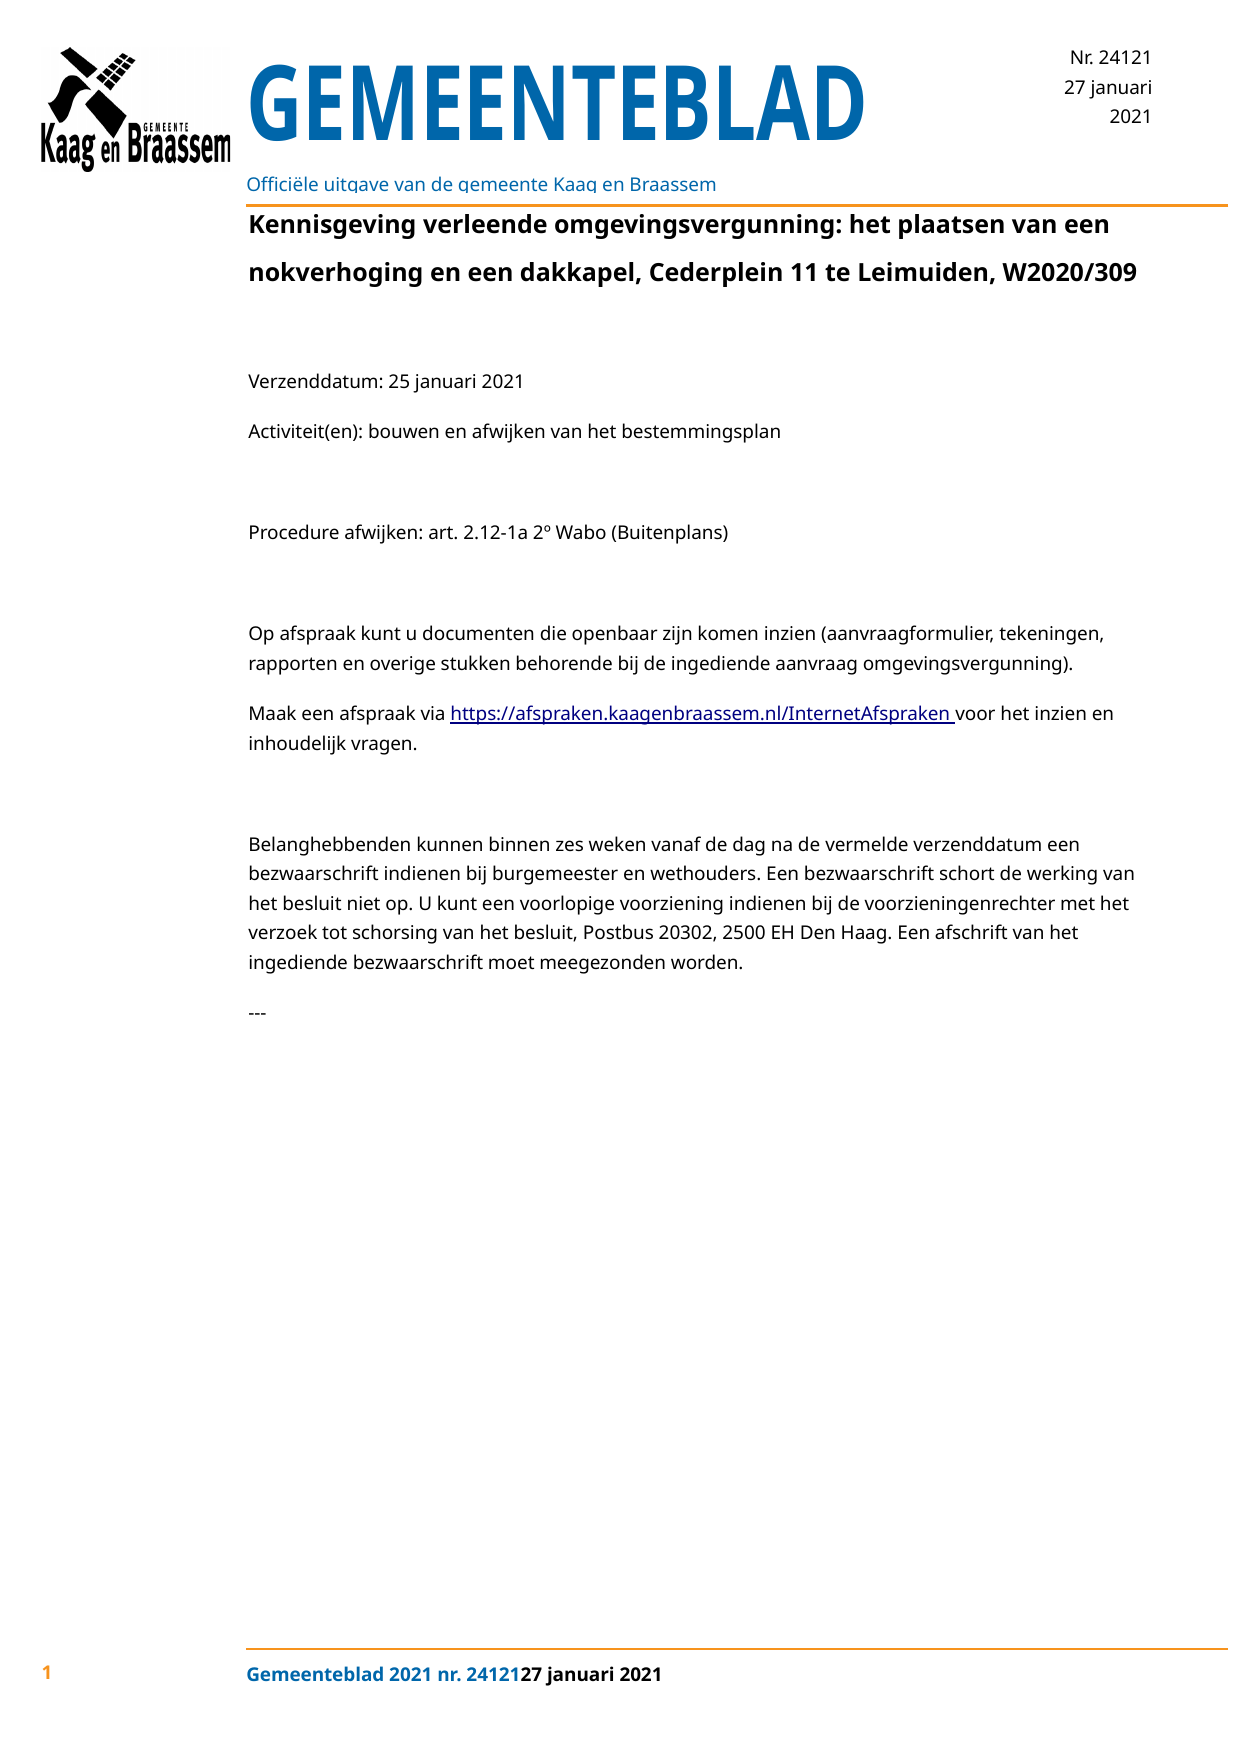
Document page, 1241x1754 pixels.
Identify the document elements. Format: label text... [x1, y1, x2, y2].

text Procedure afwijken: art. 2.12-1a 2º Wabo (Buitenplans) [248, 519, 1152, 545]
text Maak een afspraak via https://afspraken.kaagenbraassem.nl/InternetAfspraken voor het inzien en inhoudelijk vragen. [248, 700, 1152, 756]
text Op afspraak kunt u documenten die openbaar zijn komen inzien (aanvraagformulier, tekeningen, rapporten en overige stukken behorende bij de ingediende aanvraag omgevingsvergunning). [248, 620, 1152, 676]
text Belanghebbenden kunnen binnen zes weken vanaf de dag na de vermelde verzenddatum een bezwaarschrift indienen bij burgemeester en wethouders. Een bezwaarschrift schort de werking van het besluit niet op. U kunt een voorlopige voorziening indienen bij de voorzieningenrechter met het verzoek tot schorsing van het besluit, Postbus 20302, 2500 EH Den Haag. Een afschrift van het ingediende bezwaarschrift moet meegezonden worden. [248, 831, 1152, 975]
text --- [248, 999, 1152, 1025]
text Verzenddatum: 25 januari 2021 [248, 368, 1152, 394]
text Activiteit(en): bouwen en afwijken van het bestemmingsplan [248, 419, 1152, 444]
text Kennisgeving verleende omgevingsvergunning: het plaatsen van een nokverhoging en een dakkapel, Cederplein 11 te Leimuiden, W2020/309 [248, 207, 1152, 288]
picture [41, 47, 231, 172]
